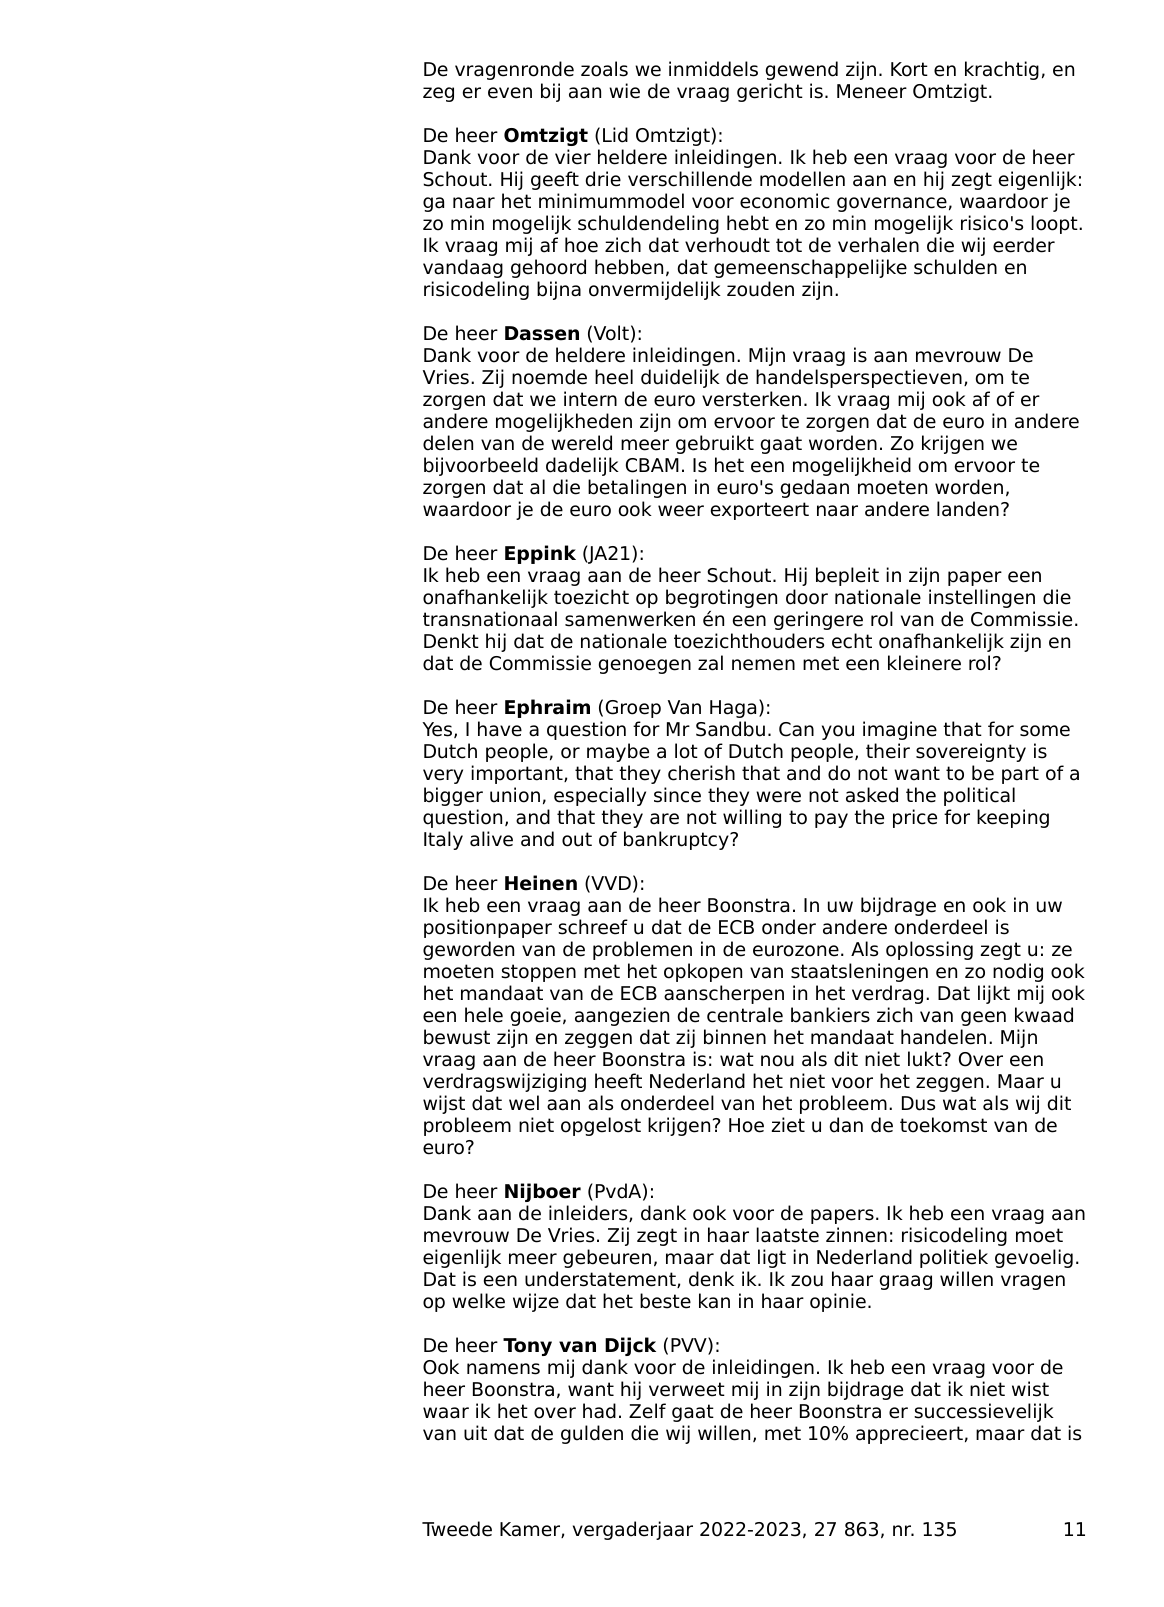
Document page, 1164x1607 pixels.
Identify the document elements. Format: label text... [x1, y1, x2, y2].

text Ik heb een vraag aan de heer Schout. Hij bepleit in zijn paper een onafhankelijk toezicht op begrotingen door nationale instellingen die transnationaal samenwerken én een geringere rol van de Commissie. Denkt hij dat de nationale toezichthouders echt onafhankelijk zijn en dat de Commissie genoegen zal nemen met een kleinere rol? [422, 565, 1087, 675]
text Yes, I have a question for Mr Sandbu. Can you imagine that for some Dutch people, or maybe a lot of Dutch people, their sovereignty is very important, that they cherish that and do not want to be part of a bigger union, especially since they were not asked the political question, and that they are not willing to pay the price for keeping Italy alive and out of bankruptcy? [422, 719, 1087, 851]
text De heer Eppink (JA21): [422, 543, 1087, 565]
text De heer Dassen (Volt): [422, 323, 1087, 345]
text Ook namens mij dank voor de inleidingen. Ik heb een vraag voor de heer Boonstra, want hij verweet mij in zijn bijdrage dat ik niet wist waar ik het over had. Zelf gaat de heer Boonstra er successievelijk van uit dat de gulden die wij willen, met 10% apprecieert, maar dat is [422, 1357, 1087, 1445]
text De heer Tony van Dijck (PVV): [422, 1335, 1087, 1357]
text Dank aan de inleiders, dank ook voor de papers. Ik heb een vraag aan mevrouw De Vries. Zij zegt in haar laatste zinnen: risicodeling moet eigenlijk meer gebeuren, maar dat ligt in Nederland politiek gevoelig. Dat is een understatement, denk ik. Ik zou haar graag willen vragen op welke wijze dat het beste kan in haar opinie. [422, 1203, 1087, 1313]
text De heer Ephraim (Groep Van Haga): [422, 697, 1087, 719]
text Ik heb een vraag aan de heer Boonstra. In uw bijdrage en ook in uw positionpaper schreef u dat de ECB onder andere onderdeel is geworden van de problemen in de eurozone. Als oplossing zegt u: ze moeten stoppen met het opkopen van staatsleningen en zo nodig ook het mandaat van de ECB aanscherpen in het verdrag. Dat lijkt mij ook een hele goeie, aangezien de centrale bankiers zich van geen kwaad bewust zijn en zeggen dat zij binnen het mandaat handelen. Mijn vraag aan de heer Boonstra is: wat nou als dit niet lukt? Over een verdragswijziging heeft Nederland het niet voor het zeggen. Maar u wijst dat wel aan als onderdeel van het probleem. Dus wat als wij dit probleem niet opgelost krijgen? Hoe ziet u dan de toekomst van de euro? [422, 895, 1087, 1159]
text Dank voor de vier heldere inleidingen. Ik heb een vraag voor de heer Schout. Hij geeft drie verschillende modellen aan en hij zegt eigenlijk: ga naar het minimummodel voor economic governance, waardoor je zo min mogelijk schuldendeling hebt en zo min mogelijk risico's loopt. Ik vraag mij af hoe zich dat verhoudt tot de verhalen die wij eerder vandaag gehoord hebben, dat gemeenschappelijke schulden en risicodeling bijna onvermijdelijk zouden zijn. [422, 147, 1087, 301]
text De heer Nijboer (PvdA): [422, 1181, 1087, 1203]
text De heer Omtzigt (Lid Omtzigt): [422, 125, 1087, 147]
text De vragenronde zoals we inmiddels gewend zijn. Kort en krachtig, en zeg er even bij aan wie de vraag gericht is. Meneer Omtzigt. [422, 59, 1087, 103]
text De heer Heinen (VVD): [422, 873, 1087, 895]
text Dank voor de heldere inleidingen. Mijn vraag is aan mevrouw De Vries. Zij noemde heel duidelijk de handelsperspectieven, om te zorgen dat we intern de euro versterken. Ik vraag mij ook af of er andere mogelijkheden zijn om ervoor te zorgen dat de euro in andere delen van de wereld meer gebruikt gaat worden. Zo krijgen we bijvoorbeeld dadelijk CBAM. Is het een mogelijkheid om ervoor te zorgen dat al die betalingen in euro's gedaan moeten worden, waardoor je de euro ook weer exporteert naar andere landen? [422, 345, 1087, 521]
